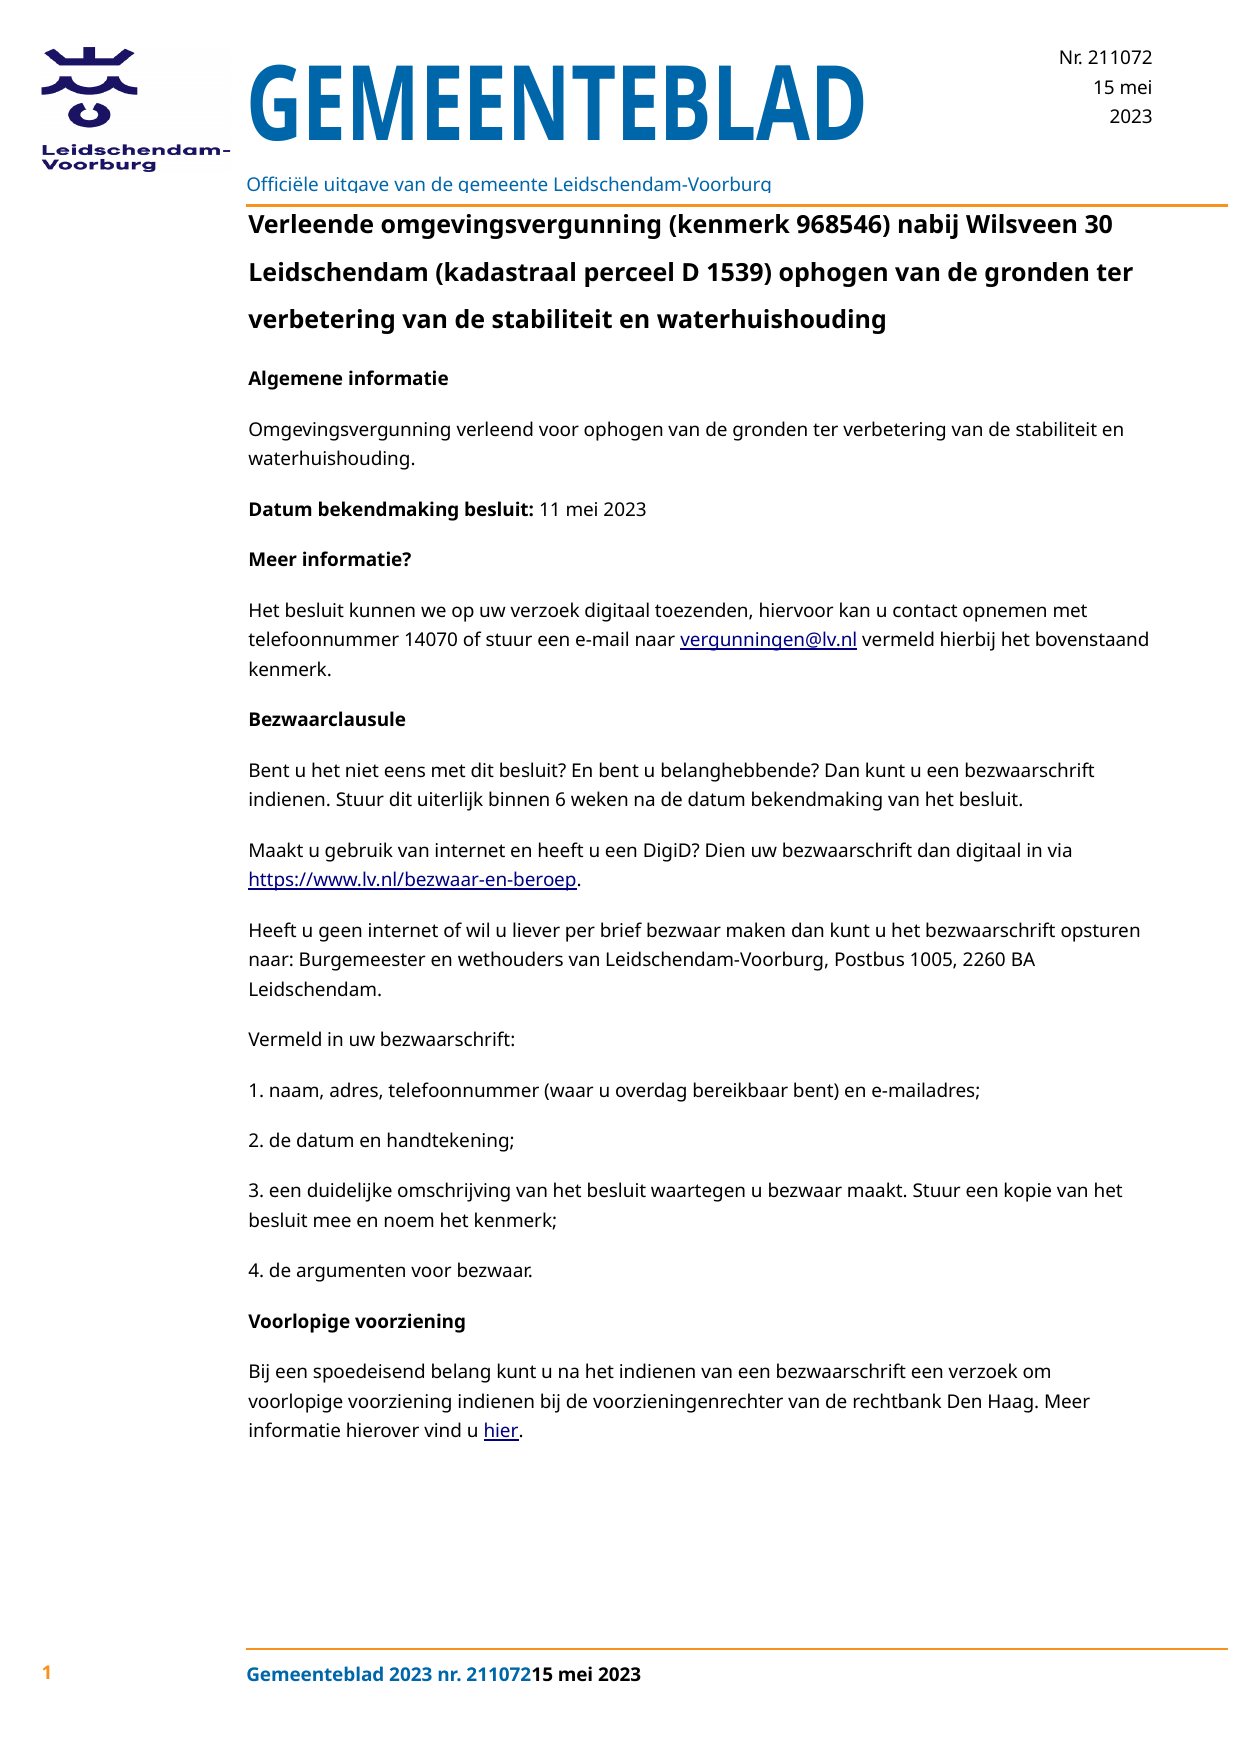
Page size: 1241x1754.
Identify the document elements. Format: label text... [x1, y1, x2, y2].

text 4. de argumenten voor bezwaar. [248, 1258, 1152, 1283]
picture [41, 47, 231, 172]
text 1. naam, adres, telefoonnummer (waar u overdag bereikbaar bent) en e-mailadres; [248, 1077, 1152, 1102]
text Algemene informatie [248, 366, 1152, 391]
text Bent u het niet eens met dit besluit? En bent u belanghebbende? Dan kunt u een bezwaarschrift indienen. Stuur dit uiterlijk binnen 6 weken na de datum bekendmaking van het besluit. [248, 757, 1152, 812]
text Heeft u geen internet of wil u liever per brief bezwaar maken dan kunt u het bezwaarschrift opsturen naar: Burgemeester en wethouders van Leidschendam-Voorburg, Postbus 1005, 2260 BA Leidschendam. [248, 917, 1152, 1002]
text 3. een duidelijke omschrijving van het besluit waartegen u bezwaar maakt. Stuur een kopie van het besluit mee en noem het kenmerk; [248, 1178, 1152, 1233]
text Meer informatie? [248, 546, 1152, 572]
text Verleende omgevingsvergunning (kenmerk 968546) nabij Wilsveen 30 Leidschendam (kadastraal perceel D 1539) ophogen van de gronden ter verbetering van de stabiliteit en waterhuishouding [248, 207, 1152, 336]
text Het besluit kunnen we op uw verzoek digitaal toezenden, hiervoor kan u contact opnemen met telefoonnummer 14070 of stuur een e-mail naar vergunningen@lv.nl vermeld hierbij het bovenstaand kenmerk. [248, 597, 1152, 682]
text Voorlopige voorziening [248, 1308, 1152, 1334]
text Vermeld in uw bezwaarschrift: [248, 1026, 1152, 1052]
text Bezwaarclausule [248, 706, 1152, 732]
text Datum bekendmaking besluit: 11 mei 2023 [248, 496, 1152, 522]
text Maakt u gebruik van internet en heeft u een DigiD? Dien uw bezwaarschrift dan digitaal in via https://www.lv.nl/bezwaar-en-beroep. [248, 837, 1152, 892]
text Bij een spoedeisend belang kunt u na het indienen van een bezwaarschrift een verzoek om voorlopige voorziening indienen bij de voorzieningenrechter van de rechtbank Den Haag. Meer informatie hierover vind u hier. [248, 1358, 1152, 1443]
text Omgevingsvergunning verleend voor ophogen van de gronden ter verbetering van de stabiliteit en waterhuishouding. [248, 416, 1152, 471]
text 2. de datum en handtekening; [248, 1127, 1152, 1153]
